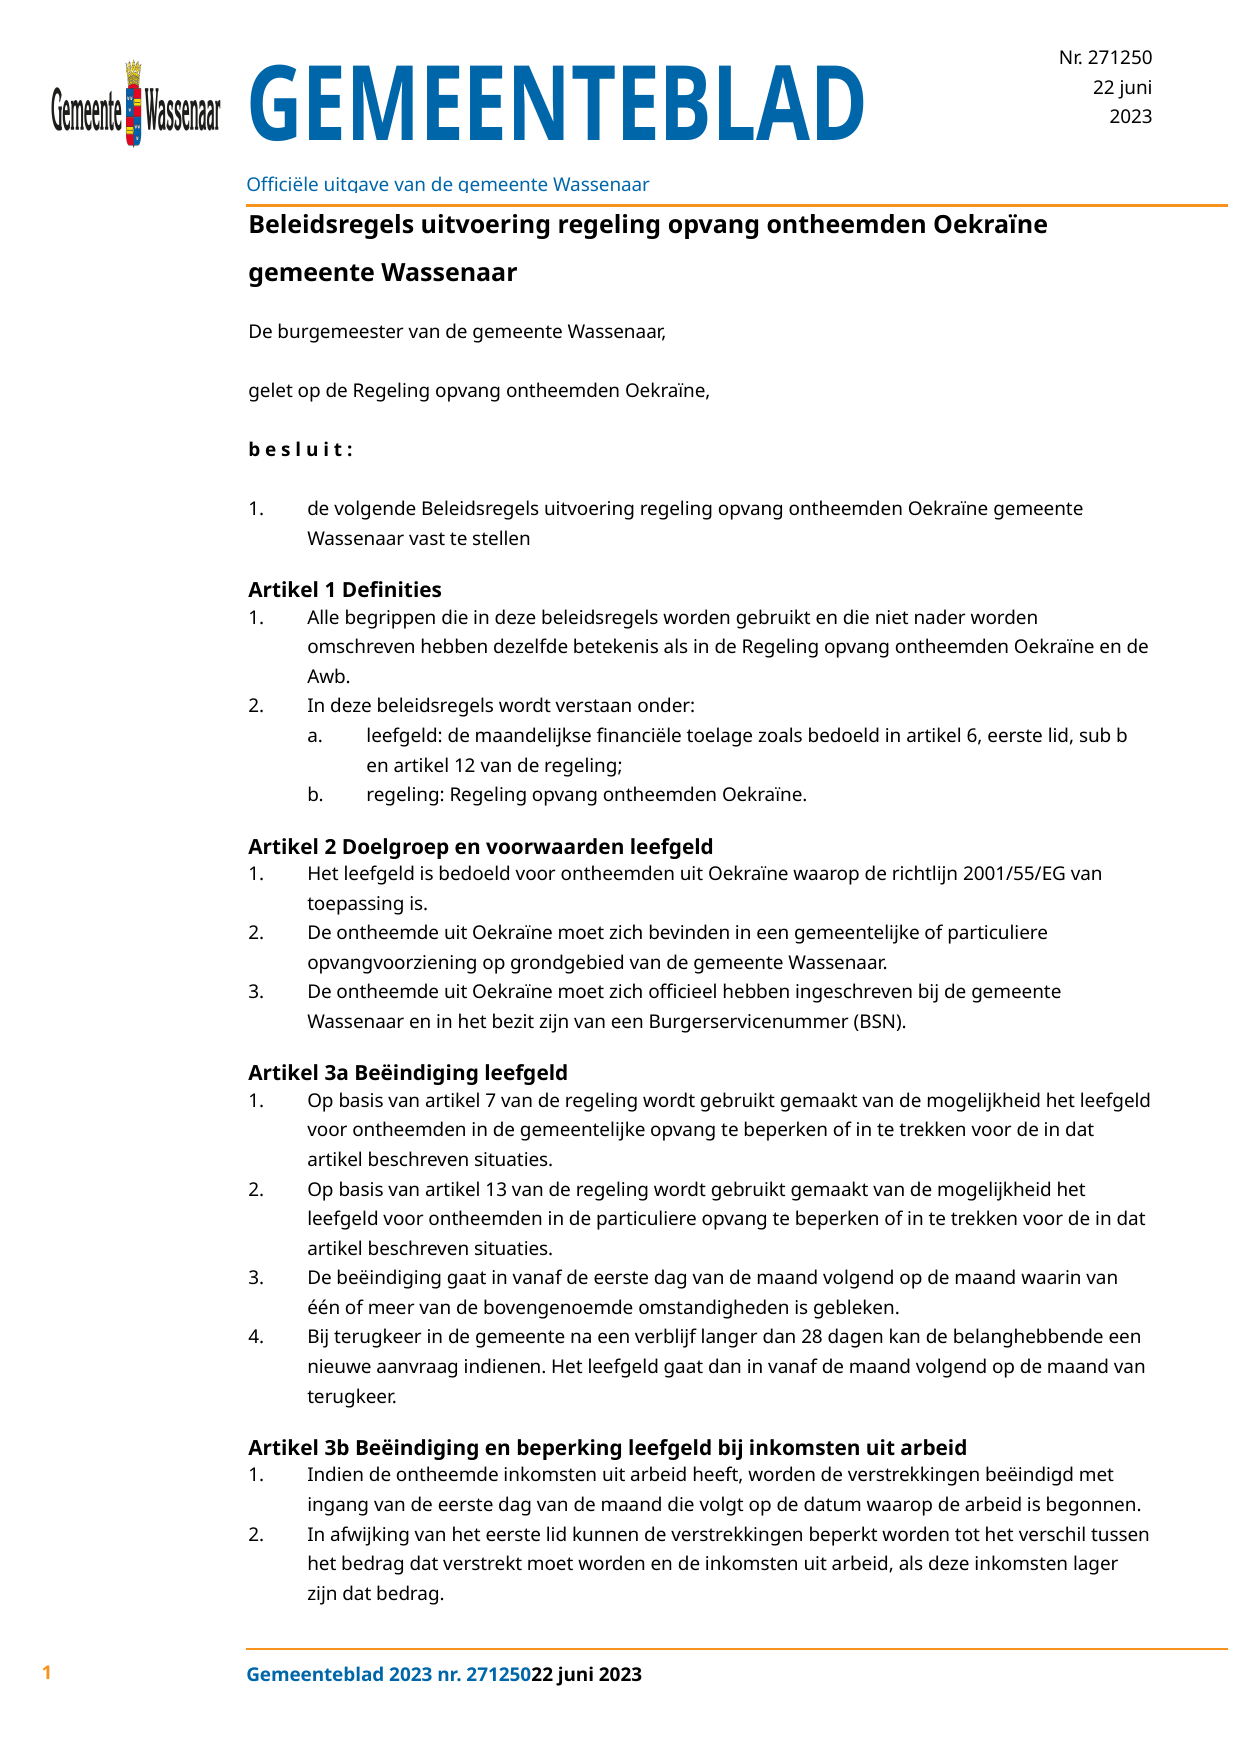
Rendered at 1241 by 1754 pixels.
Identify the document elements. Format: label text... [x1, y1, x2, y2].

list In deze beleidsregels wordt verstaan onder: [248, 693, 1152, 718]
text Artikel 3b Beëindiging en beperking leefgeld bij inkomsten uit arbeid [248, 1433, 1152, 1462]
list Het leefgeld is bedoeld voor ontheemden uit Oekraïne waarop de richtlijn 2001/55/EG van toepassing is. [248, 860, 1152, 916]
text gelet op de Regeling opvang ontheemden Oekraïne, [248, 377, 1152, 403]
picture [41, 47, 231, 172]
list de volgende Beleidsregels uitvoering regeling opvang ontheemden Oekraïne gemeente Wassenaar vast te stellen [248, 495, 1152, 551]
list leefgeld: de maandelijkse financiële toelage zoals bedoeld in artikel 6, eerste lid, sub b en artikel 12 van de regeling; [307, 722, 1152, 777]
list Indien de ontheemde inkomsten uit arbeid heeft, worden de verstrekkingen beëindigd met ingang van de eerste dag van de maand die volgt op de datum waarop de arbeid is begonnen. [248, 1462, 1152, 1517]
list Alle begrippen die in deze beleidsregels worden gebruikt en die niet nader worden omschreven hebben dezelfde betekenis als in de Regeling opvang ontheemden Oekraïne en de Awb. [248, 604, 1152, 689]
text Artikel 3a Beëindiging leefgeld [248, 1058, 1152, 1087]
list De ontheemde uit Oekraïne moet zich bevinden in een gemeentelijke of particuliere opvangvoorziening op grondgebied van de gemeente Wassenaar. [248, 919, 1152, 975]
list De ontheemde uit Oekraïne moet zich officieel hebben ingeschreven bij de gemeente Wassenaar en in het bezit zijn van een Burgerservicenummer (BSN). [248, 978, 1152, 1034]
list Op basis van artikel 13 van de regeling wordt gebruikt gemaakt van de mogelijkheid het leefgeld voor ontheemden in de particuliere opvang te beperken of in te trekken voor de in dat artikel beschreven situaties. [248, 1176, 1152, 1261]
list Bij terugkeer in de gemeente na een verblijf langer dan 28 dagen kan de belanghebbende een nieuwe aanvraag indienen. Het leefgeld gaat dan in vanaf de maand volgend op de maand van terugkeer. [248, 1324, 1152, 1408]
text Artikel 2 Doelgroep en voorwaarden leefgeld [248, 832, 1152, 860]
list regeling: Regeling opvang ontheemden Oekraïne. [307, 781, 1152, 807]
list Op basis van artikel 7 van de regeling wordt gebruikt gemaakt van de mogelijkheid het leefgeld voor ontheemden in de gemeentelijke opvang te beperken of in te trekken voor de in dat artikel beschreven situaties. [248, 1087, 1152, 1172]
text Beleidsregels uitvoering regeling opvang ontheemden Oekraïne gemeente Wassenaar [248, 207, 1152, 288]
text b e s l u i t : [248, 436, 1152, 462]
text Artikel 1 Definities [248, 575, 1152, 604]
list In afwijking van het eerste lid kunnen de verstrekkingen beperkt worden tot het verschil tussen het bedrag dat verstrekt moet worden en de inkomsten uit arbeid, als deze inkomsten lager zijn dat bedrag. [248, 1521, 1152, 1606]
list De beëindiging gaat in vanaf de eerste dag van de maand volgend op de maand waarin van één of meer van de bovengenoemde omstandigheden is gebleken. [248, 1264, 1152, 1320]
text De burgemeester van de gemeente Wassenaar, [248, 318, 1152, 344]
